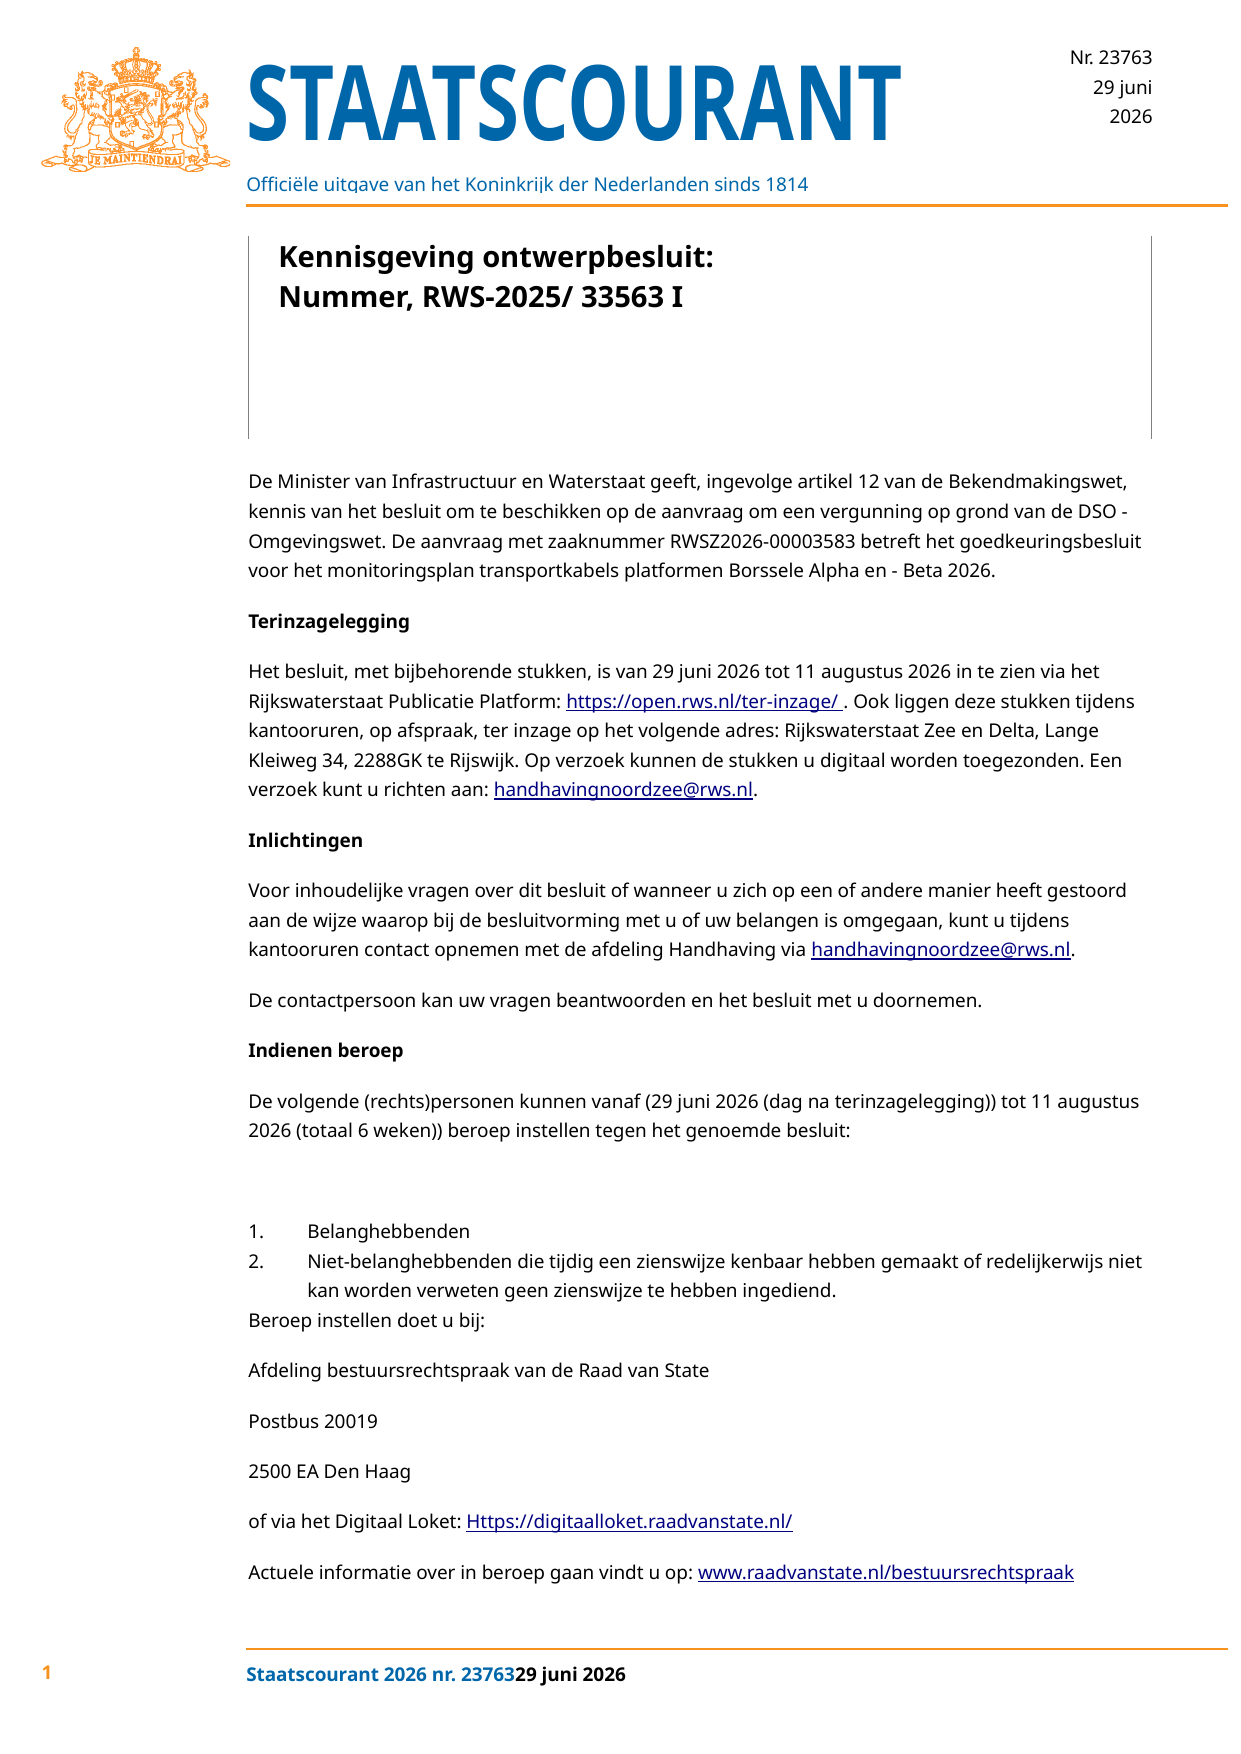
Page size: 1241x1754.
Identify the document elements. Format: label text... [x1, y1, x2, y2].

text of via het Digitaal Loket: Https://digitaalloket.raadvanstate.nl/ [248, 1509, 1152, 1534]
text Terinzagelegging [248, 608, 1152, 633]
table_header Kennisgeving ontwerpbesluit: Nummer, RWS-2025/ 33563 I [249, 236, 850, 439]
text De volgende (rechts)personen kunnen vanaf (29 juni 2026 (dag na terinzagelegging)) tot 11 augustus 2026 (totaal 6 weken)) beroep instellen tegen het genoemde besluit: [248, 1088, 1152, 1143]
text Actuele informatie over in beroep gaan vindt u op: www.raadvanstate.nl/bestuursrechtspraak [248, 1559, 1152, 1585]
text Indienen beroep [248, 1037, 1152, 1063]
text Voor inhoudelijke vragen over dit besluit of wanneer u zich op een of andere manier heeft gestoord aan de wijze waarop bij de besluitvorming met u of uw belangen is omgegaan, kunt u tijdens kantooruren contact opnemen met de afdeling Handhaving via handhavingnoordzee@rws.nl. [248, 877, 1152, 962]
list Niet-belanghebbenden die tijdig een zienswijze kenbaar hebben gemaakt of redelijkerwijs niet kan worden verweten geen zienswijze te hebben ingediend. [248, 1248, 1152, 1303]
text Het besluit, met bijbehorende stukken, is van 29 juni 2026 tot 11 augustus 2026 in te zien via het Rijkswaterstaat Publicatie Platform: https://open.rws.nl/ter-inzage/ . Ook liggen deze stukken tijdens kantooruren, op afspraak, ter inzage op het volgende adres: Rijkswaterstaat Zee en Delta, Lange Kleiweg 34, 2288GK te Rijswijk. Op verzoek kunnen de stukken u digitaal worden toegezonden. Een verzoek kunt u richten aan: handhavingnoordzee@rws.nl. [248, 658, 1152, 802]
picture [912, 236, 1090, 414]
text Inlichtingen [248, 827, 1152, 853]
text De contactpersoon kan uw vragen beantwoorden en het besluit met u doornemen. [248, 987, 1152, 1013]
text De Minister van Infrastructuur en Waterstaat geeft, ingevolge artikel 12 van de Bekendmakingswet, kennis van het besluit om te beschikken op de aanvraag om een vergunning op grond van de DSO - Omgevingswet. De aanvraag met zaaknummer RWSZ2026-00003583 betreft het goedkeuringsbesluit voor het monitoringsplan transportkabels platformen Borssele Alpha en - Beta 2026. [248, 469, 1152, 583]
text 2500 EA Den Haag [248, 1458, 1152, 1484]
text Afdeling bestuursrechtspraak van de Raad van State [248, 1357, 1152, 1383]
list Belanghebbenden [248, 1218, 1152, 1244]
table_header [850, 414, 1151, 439]
table_header [1090, 236, 1151, 413]
text Beroep instellen doet u bij: [248, 1307, 1152, 1333]
table_header [850, 236, 912, 413]
picture [41, 47, 231, 172]
text Postbus 20019 [248, 1408, 1152, 1433]
